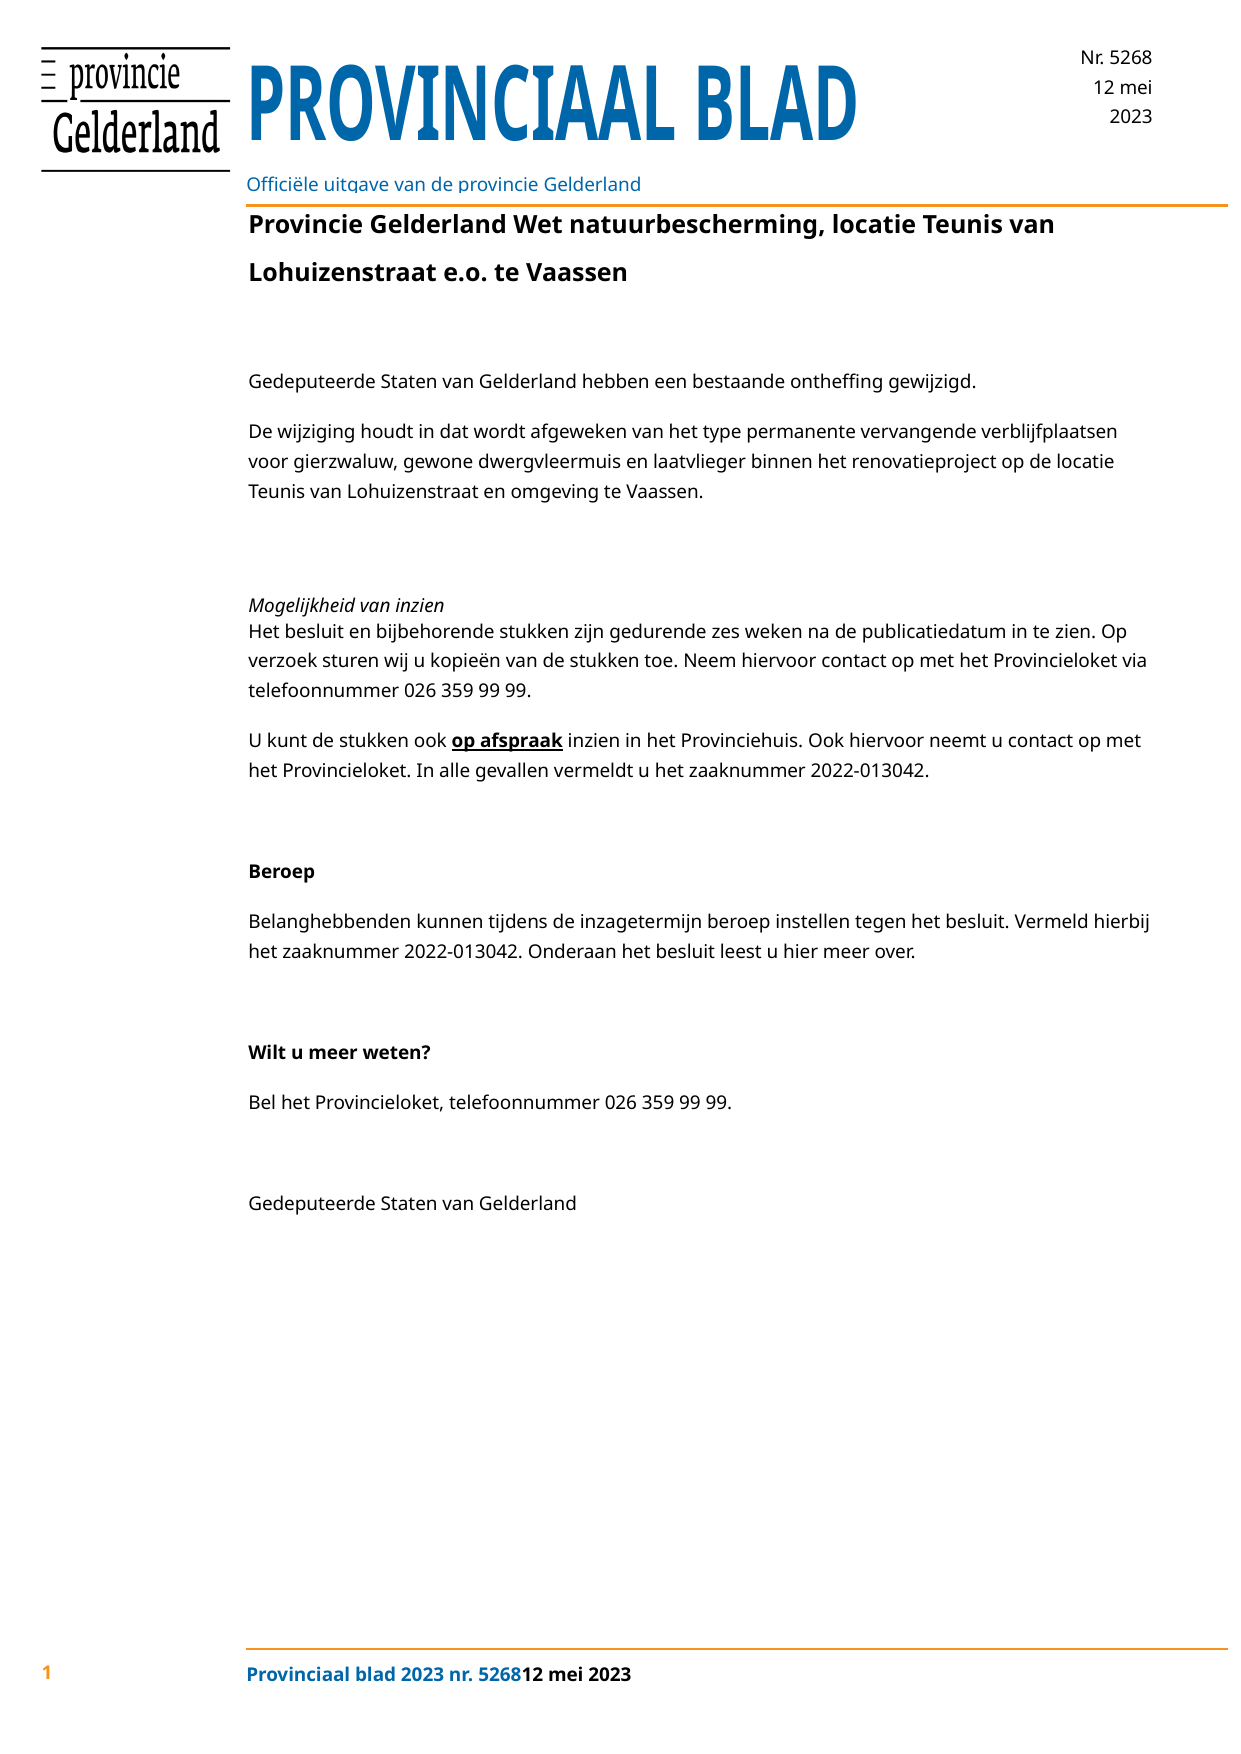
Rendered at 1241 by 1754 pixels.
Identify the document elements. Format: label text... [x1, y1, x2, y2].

text Belanghebbenden kunnen tijdens de inzagetermijn beroep instellen tegen het besluit. Vermeld hierbij het zaaknummer 2022-013042. Onderaan het besluit leest u hier meer over. [248, 908, 1152, 964]
text Gedeputeerde Staten van Gelderland [248, 1190, 1152, 1216]
text Gedeputeerde Staten van Gelderland hebben een bestaande ontheffing gewijzigd. [248, 368, 1152, 394]
text Bel het Provincieloket, telefoonnummer 026 359 99 99. [248, 1089, 1152, 1115]
text Beroep [248, 858, 1152, 884]
text De wijziging houdt in dat wordt afgeweken van het type permanente vervangende verblijfplaatsen voor gierzwaluw, gewone dwergvleermuis en laatvlieger binnen het renovatieproject op de locatie Teunis van Lohuizenstraat en omgeving te Vaassen. [248, 419, 1152, 504]
picture [41, 47, 231, 172]
text Mogelijkheid van inzien [248, 592, 1152, 618]
text U kunt de stukken ook op afspraak inzien in het Provinciehuis. Ook hiervoor neemt u contact op met het Provincieloket. In alle gevallen vermeldt u het zaaknummer 2022-013042. [248, 728, 1152, 783]
text Provincie Gelderland Wet natuurbescherming, locatie Teunis van Lohuizenstraat e.o. te Vaassen [248, 207, 1152, 288]
text Wilt u meer weten? [248, 1039, 1152, 1064]
text Het besluit en bijbehorende stukken zijn gedurende zes weken na de publicatiedatum in te zien. Op verzoek sturen wij u kopieën van de stukken toe. Neem hiervoor contact op met het Provincieloket via telefoonnummer 026 359 99 99. [248, 618, 1152, 703]
